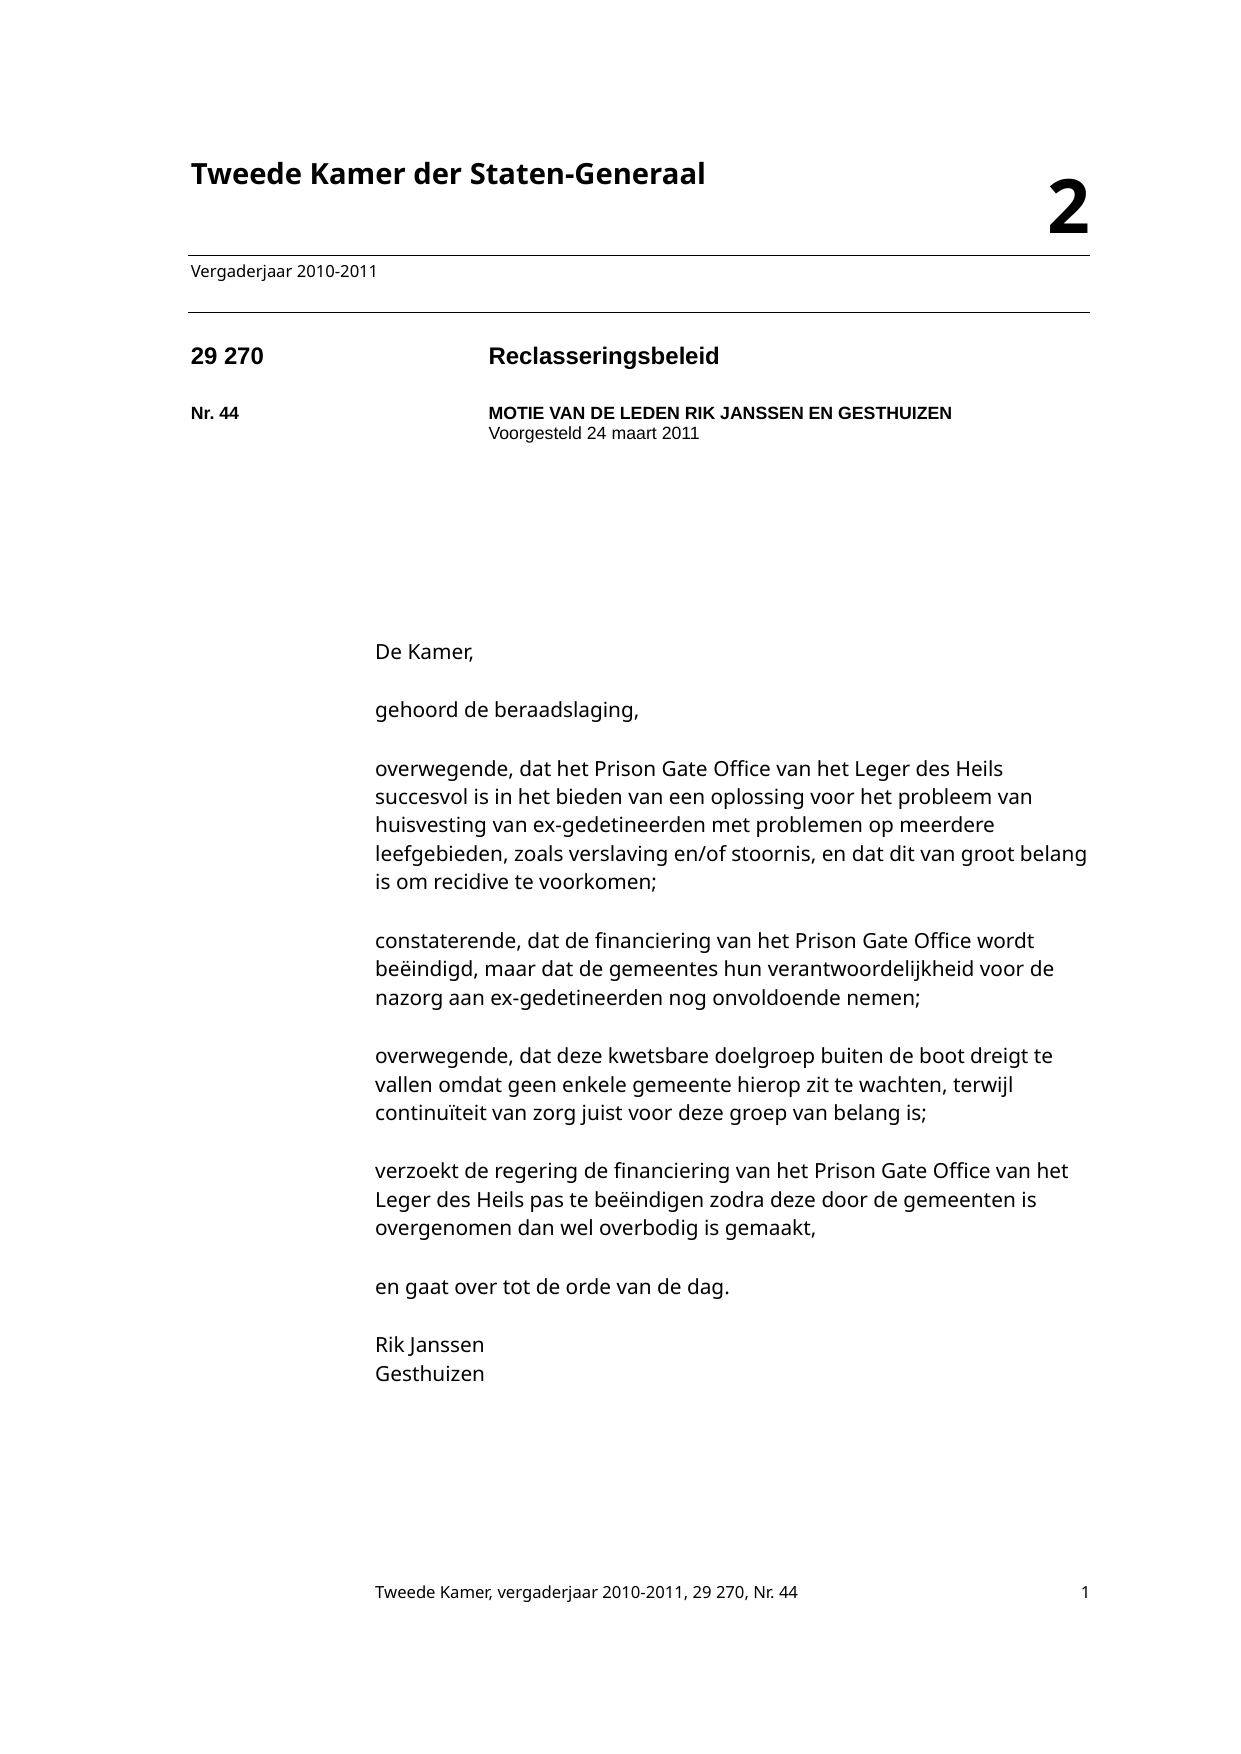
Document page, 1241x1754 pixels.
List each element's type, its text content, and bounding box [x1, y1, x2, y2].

text verzoekt de regering de financiering van het Prison Gate Office van het Leger des Heils pas te beëindigen zodra deze door de gemeenten is overgenomen dan wel overbodig is gemaakt, [375, 1157, 1090, 1242]
text overwegende, dat het Prison Gate Office van het Leger des Heils succesvol is in het bieden van een oplossing voor het probleem van huisvesting van ex-gedetineerden met problemen op meerdere leefgebieden, zoals verslaving en/of stoornis, en dat dit van groot belang is om recidive te voorkomen; [375, 754, 1090, 896]
text Gesthuizen [375, 1359, 1090, 1387]
text constaterende, dat de financiering van het Prison Gate Office wordt beëindigd, maar dat de gemeentes hun verantwoordelijkheid voor de nazorg aan ex-gedetineerden nog onvoldoende nemen; [375, 926, 1090, 1011]
text De Kamer, [375, 637, 1090, 665]
table_header 2 [910, 150, 1090, 255]
text Rik Janssen [375, 1330, 1090, 1359]
text gehoord de beraadslaging, [375, 695, 1090, 724]
text en gaat over tot de orde van de dag. [375, 1272, 1090, 1300]
table_cell 29 270 [188, 339, 485, 399]
table_cell Vergaderjaar 2010-2011 [188, 256, 485, 312]
table_cell [188, 313, 485, 339]
table_header Tweede Kamer der Staten-Generaal [188, 150, 909, 255]
text overwegende, dat deze kwetsbare doelgroep buiten de boot dreigt te vallen omdat geen enkele gemeente hierop zit te wachten, terwijl continuïteit van zorg juist voor deze groep van belang is; [375, 1041, 1090, 1127]
table_cell MOTIE VAN DE LEDEN RIK JANSSEN EN GESTHUIZEN Voorgesteld 24 maart 2011 [485, 399, 1090, 518]
table_cell Reclasseringsbeleid [485, 339, 1090, 399]
table_cell [485, 313, 1090, 339]
table_cell [485, 256, 1090, 312]
table_cell Nr. 44 [188, 399, 485, 518]
